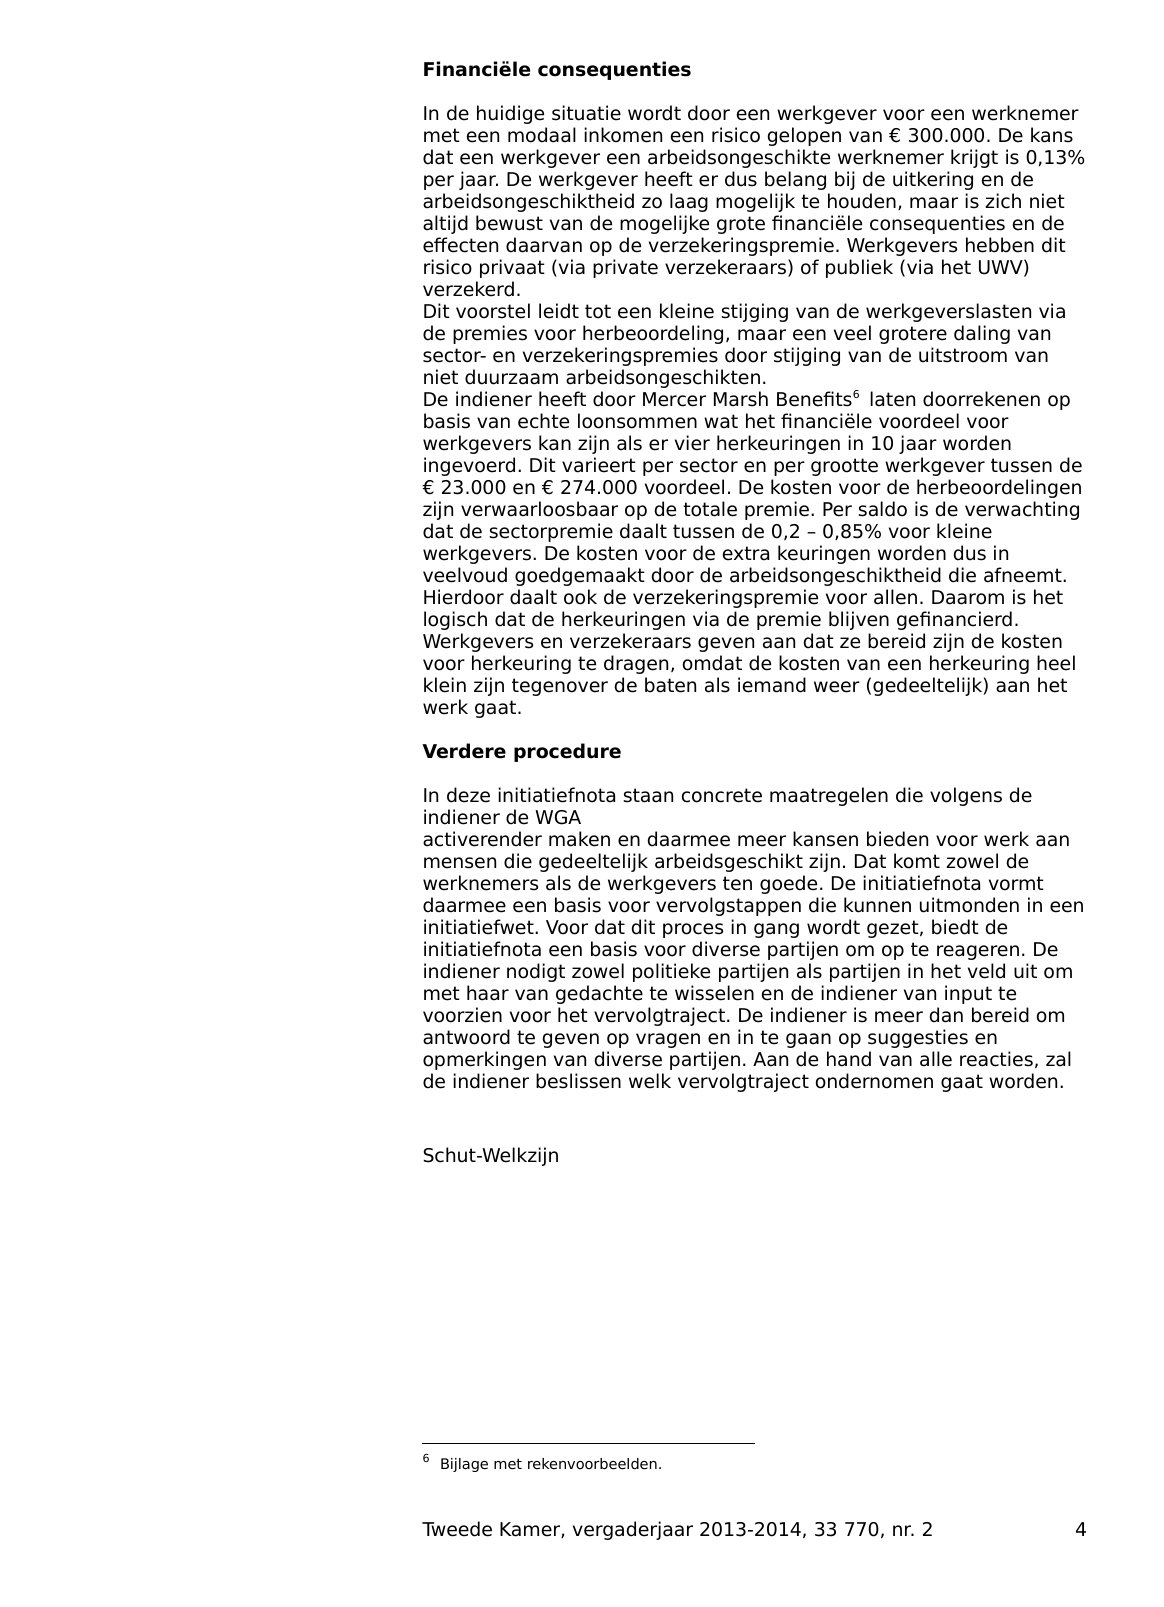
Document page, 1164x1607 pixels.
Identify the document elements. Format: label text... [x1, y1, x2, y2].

text Dit voorstel leidt tot een kleine stijging van de werkgeverslasten via de premies voor herbeoordeling, maar een veel grotere daling van sector- en verzekeringspremies door stijging van de uitstroom van niet duurzaam arbeidsongeschikten. [422, 301, 1087, 389]
text activerender maken en daarmee meer kansen bieden voor werk aan mensen die gedeeltelijk arbeidsgeschikt zijn. Dat komt zowel de werknemers als de werkgevers ten goede. De initiatiefnota vormt daarmee een basis voor vervolgstappen die kunnen uitmonden in een initiatiefwet. Voor dat dit proces in gang wordt gezet, biedt de initiatiefnota een basis voor diverse partijen om op te reageren. De indiener nodigt zowel politieke partijen als partijen in het veld uit om met haar van gedachte te wisselen en de indiener van input te voorzien voor het vervolgtraject. De indiener is meer dan bereid om antwoord te geven op vragen en in te gaan op suggesties en opmerkingen van diverse partijen. Aan de hand van alle reacties, zal de indiener beslissen welk vervolgtraject ondernomen gaat worden. [422, 829, 1087, 1093]
subtitle Verdere procedure [422, 741, 1087, 763]
text Bijlage met rekenvoorbeelden. [422, 1452, 1087, 1474]
text In de huidige situatie wordt door een werkgever voor een werknemer met een modaal inkomen een risico gelopen van € 300.000. De kans dat een werkgever een arbeidsongeschikte werknemer krijgt is 0,13% per jaar. De werkgever heeft er dus belang bij de uitkering en de arbeidsongeschiktheid zo laag mogelijk te houden, maar is zich niet altijd bewust van de mogelijke grote financiële consequenties en de effecten daarvan op de verzekeringspremie. Werkgevers hebben dit risico privaat (via private verzekeraars) of publiek (via het UWV) verzekerd. [422, 103, 1087, 301]
subtitle Financiële consequenties [422, 59, 1087, 81]
text Schut-Welkzijn [422, 1123, 1087, 1167]
text In deze initiatiefnota staan concrete maatregelen die volgens de indiener de WGA [422, 785, 1087, 829]
text De indiener heeft door Mercer Marsh Benefits laten doorrekenen op basis van echte loonsommen wat het financiële voordeel voor werkgevers kan zijn als er vier herkeuringen in 10 jaar worden ingevoerd. Dit varieert per sector en per grootte werkgever tussen de € 23.000 en € 274.000 voordeel. De kosten voor de herbeoordelingen zijn verwaarloosbaar op de totale premie. Per saldo is de verwachting dat de sectorpremie daalt tussen de 0,2 – 0,85% voor kleine werkgevers. De kosten voor de extra keuringen worden dus in veelvoud goedgemaakt door de arbeidsongeschiktheid die afneemt. Hierdoor daalt ook de verzekeringspremie voor allen. Daarom is het logisch dat de herkeuringen via de premie blijven gefinancierd. Werkgevers en verzekeraars geven aan dat ze bereid zijn de kosten voor herkeuring te dragen, omdat de kosten van een herkeuring heel klein zijn tegenover de baten als iemand weer (gedeeltelijk) aan het werk gaat. [422, 389, 1087, 719]
